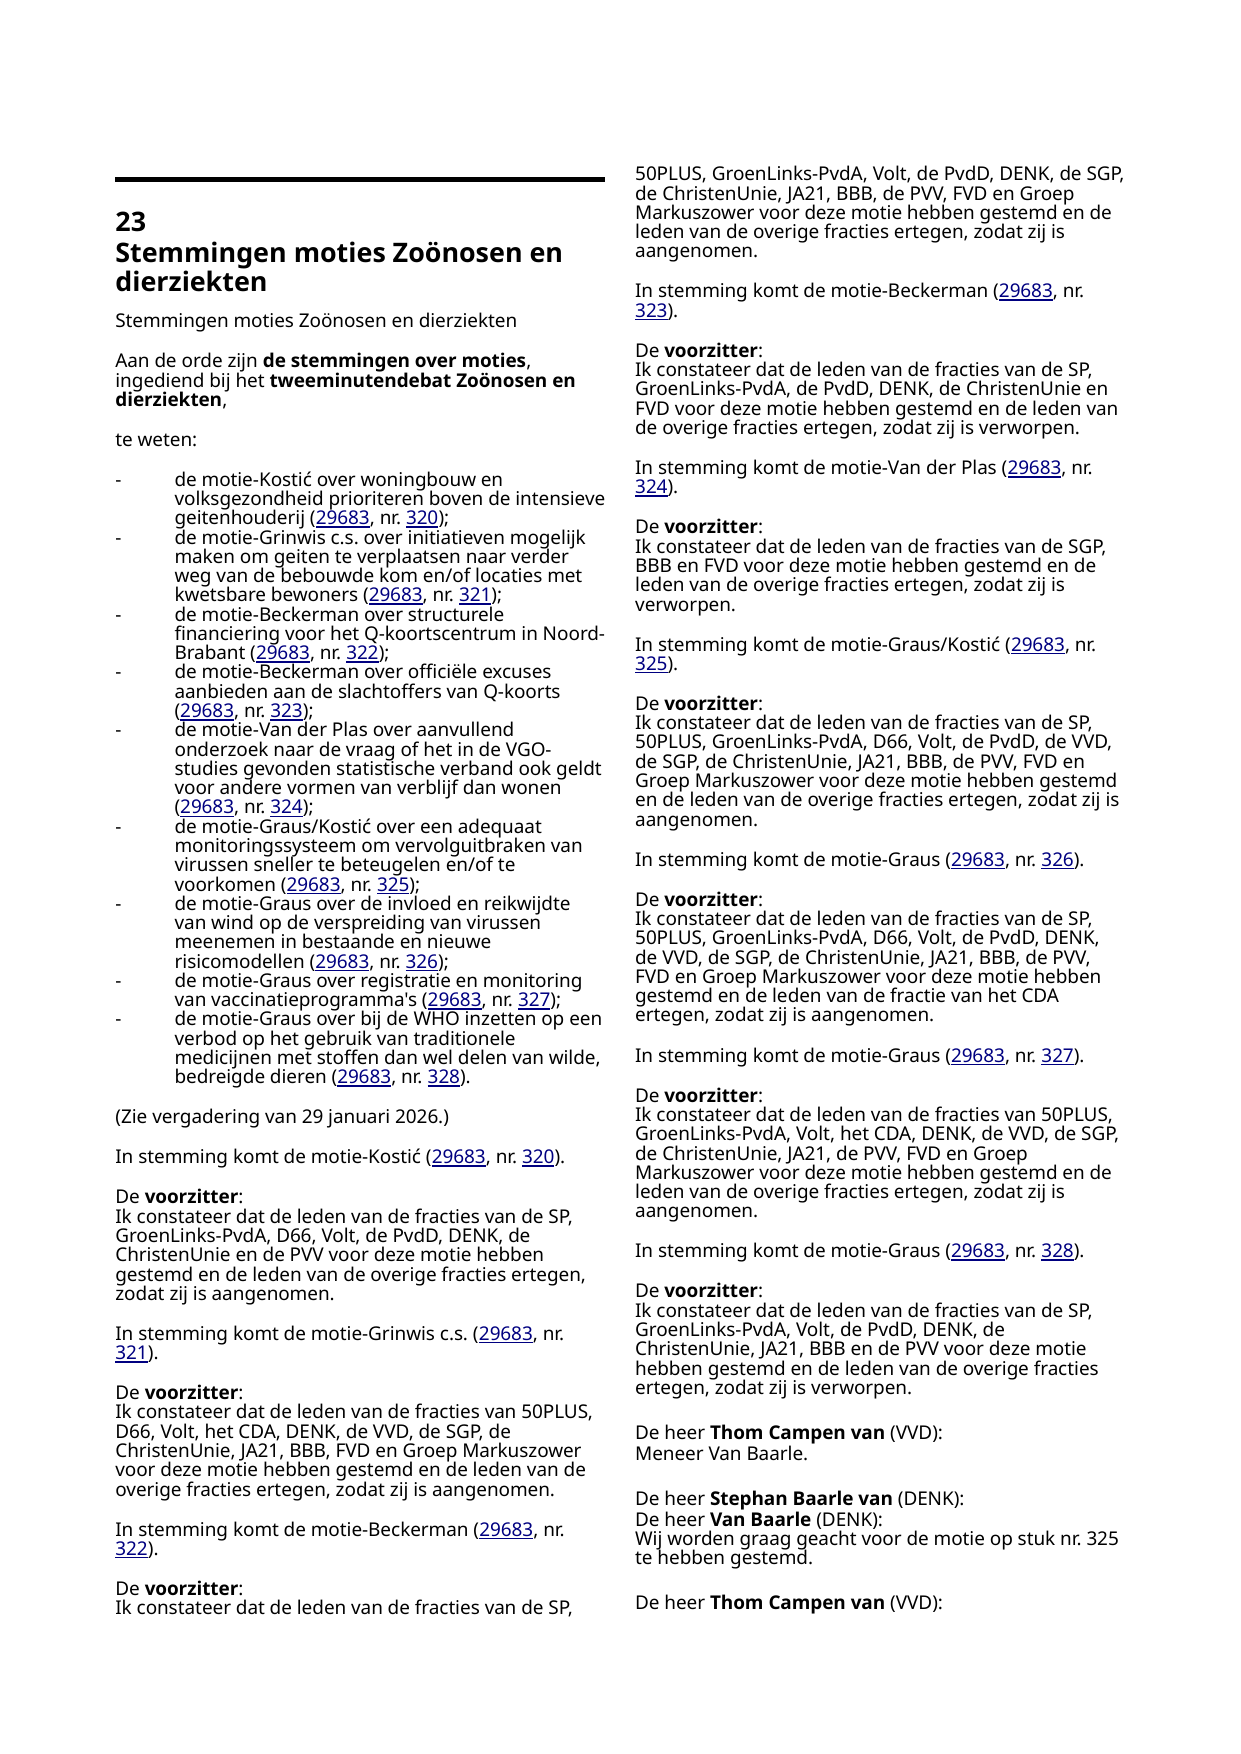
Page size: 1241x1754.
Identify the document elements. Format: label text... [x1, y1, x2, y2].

text (Zie vergadering van 29 januari 2026.) [115, 1108, 605, 1127]
text Ik constateer dat de leden van de fracties van de SGP, BBB en FVD voor deze motie hebben gestemd en de leden van de overige fracties ertegen, zodat zij is verworpen. [635, 538, 1125, 615]
text In stemming komt de motie-Graus/Kostić (29683, nr. 325). [635, 636, 1125, 674]
text Aan de orde zijn de stemmingen over moties, ingediend bij het tweeminutendebat Zoönosen en dierziekten, [115, 352, 605, 410]
text In stemming komt de motie-Graus (29683, nr. 328). [635, 1242, 1125, 1262]
text Ik constateer dat de leden van de fracties van de SP, [115, 1599, 605, 1619]
text 50PLUS, GroenLinks-PvdA, Volt, de PvdD, DENK, de SGP, de ChristenUnie, JA21, BBB, de PVV, FVD en Groep Markuszower voor deze motie hebben gestemd en de leden van de overige fracties ertegen, zodat zij is aangenomen. [635, 165, 1125, 262]
text In stemming komt de motie-Grinwis c.s. (29683, nr. 321). [115, 1325, 605, 1363]
list de motie-Grinwis c.s. over initiatieven mogelijk maken om geiten te verplaatsen naar verder weg van de bebouwde kom en/of locaties met kwetsbare bewoners (29683, nr. 321); [115, 529, 605, 606]
text De voorzitter: [635, 1282, 1125, 1302]
text De voorzitter: [635, 695, 1125, 714]
list de motie-Kostić over woningbouw en volksgezondheid prioriteren boven de intensieve geitenhouderij (29683, nr. 320); [115, 471, 605, 529]
text Ik constateer dat de leden van de fracties van 50PLUS, D66, Volt, het CDA, DENK, de VVD, de SGP, de ChristenUnie, JA21, BBB, FVD en Groep Markuszower voor deze motie hebben gestemd en de leden van de overige fracties ertegen, zodat zij is aangenomen. [115, 1403, 605, 1500]
text De voorzitter: [635, 891, 1125, 910]
text De voorzitter: [115, 1384, 605, 1403]
text te weten: [115, 431, 605, 450]
text De voorzitter: [635, 1087, 1125, 1106]
list de motie-Graus over bij de WHO inzetten op een verbod op het gebruik van traditionele medicijnen met stoffen dan wel delen van wilde, bedreigde dieren (29683, nr. 328). [115, 1010, 605, 1087]
text Ik constateer dat de leden van de fracties van de SP, GroenLinks-PvdA, de PvdD, DENK, de ChristenUnie en FVD voor deze motie hebben gestemd en de leden van de overige fracties ertegen, zodat zij is verworpen. [635, 361, 1125, 438]
text Stemmingen moties Zoönosen en dierziekten [115, 312, 605, 332]
text In stemming komt de motie-Graus (29683, nr. 326). [635, 851, 1125, 870]
text Ik constateer dat de leden van de fracties van de SP, GroenLinks-PvdA, D66, Volt, de PvdD, DENK, de ChristenUnie en de PVV voor deze motie hebben gestemd en de leden van de overige fracties ertegen, zodat zij is aangenomen. [115, 1208, 605, 1304]
text De heer Thom Campen van (VVD): [635, 1419, 1125, 1445]
text Ik constateer dat de leden van de fracties van de SP, 50PLUS, GroenLinks-PvdA, D66, Volt, de PvdD, de VVD, de SGP, de ChristenUnie, JA21, BBB, de PVV, FVD en Groep Markuszower voor deze motie hebben gestemd en de leden van de overige fracties ertegen, zodat zij is aangenomen. [635, 714, 1125, 830]
text In stemming komt de motie-Beckerman (29683, nr. 323). [635, 282, 1125, 321]
text De voorzitter: [635, 342, 1125, 361]
text Ik constateer dat de leden van de fracties van 50PLUS, GroenLinks-PvdA, Volt, het CDA, DENK, de VVD, de SGP, de ChristenUnie, JA21, de PVV, FVD en Groep Markuszower voor deze motie hebben gestemd en de leden van de overige fracties ertegen, zodat zij is aangenomen. [635, 1106, 1125, 1222]
text Ik constateer dat de leden van de fracties van de SP, GroenLinks-PvdA, Volt, de PvdD, DENK, de ChristenUnie, JA21, BBB en de PVV voor deze motie hebben gestemd en de leden van de overige fracties ertegen, zodat zij is verworpen. [635, 1302, 1125, 1398]
text De heer Stephan Baarle van (DENK): [635, 1485, 1125, 1511]
text Meneer Van Baarle. [635, 1445, 1125, 1464]
text De voorzitter: [115, 1580, 605, 1599]
text Stemmingen moties Zoönosen en dierziekten [115, 239, 605, 312]
list de motie-Graus over de invloed en reikwijdte van wind op de verspreiding van virussen meenemen in bestaande en nieuwe risicomodellen (29683, nr. 326); [115, 895, 605, 972]
text In stemming komt de motie-Graus (29683, nr. 327). [635, 1047, 1125, 1066]
text In stemming komt de motie-Beckerman (29683, nr. 322). [115, 1521, 605, 1559]
text Ik constateer dat de leden van de fracties van de SP, 50PLUS, GroenLinks-PvdA, D66, Volt, de PvdD, DENK, de VVD, de SGP, de ChristenUnie, JA21, BBB, de PVV, FVD en Groep Markuszower voor deze motie hebben gestemd en de leden van de fractie van het CDA ertegen, zodat zij is aangenomen. [635, 910, 1125, 1026]
list de motie-Graus over registratie en monitoring van vaccinatieprogramma's (29683, nr. 327); [115, 972, 605, 1010]
text Wij worden graag geacht voor de motie op stuk nr. 325 te hebben gestemd. [635, 1530, 1125, 1568]
text In stemming komt de motie-Van der Plas (29683, nr. 324). [635, 459, 1125, 498]
list de motie-Van der Plas over aanvullend onderzoek naar de vraag of het in de VGO-studies gevonden statistische verband ook geldt voor andere vormen van verblijf dan wonen (29683, nr. 324); [115, 721, 605, 818]
list de motie-Graus/Kostić over een adequaat monitoringssysteem om vervolguitbraken van virussen sneller te beteugelen en/of te voorkomen (29683, nr. 325); [115, 818, 605, 895]
text 23 [115, 203, 605, 239]
list de motie-Beckerman over officiële excuses aanbieden aan de slachtoffers van Q-koorts (29683, nr. 323); [115, 663, 605, 721]
text De heer Thom Campen van (VVD): [635, 1589, 1125, 1615]
text In stemming komt de motie-Kostić (29683, nr. 320). [115, 1148, 605, 1168]
text De heer Van Baarle (DENK): [635, 1511, 1125, 1530]
text De voorzitter: [115, 1188, 605, 1208]
text De voorzitter: [635, 518, 1125, 538]
list de motie-Beckerman over structurele financiering voor het Q-koortscentrum in Noord-Brabant (29683, nr. 322); [115, 606, 605, 663]
